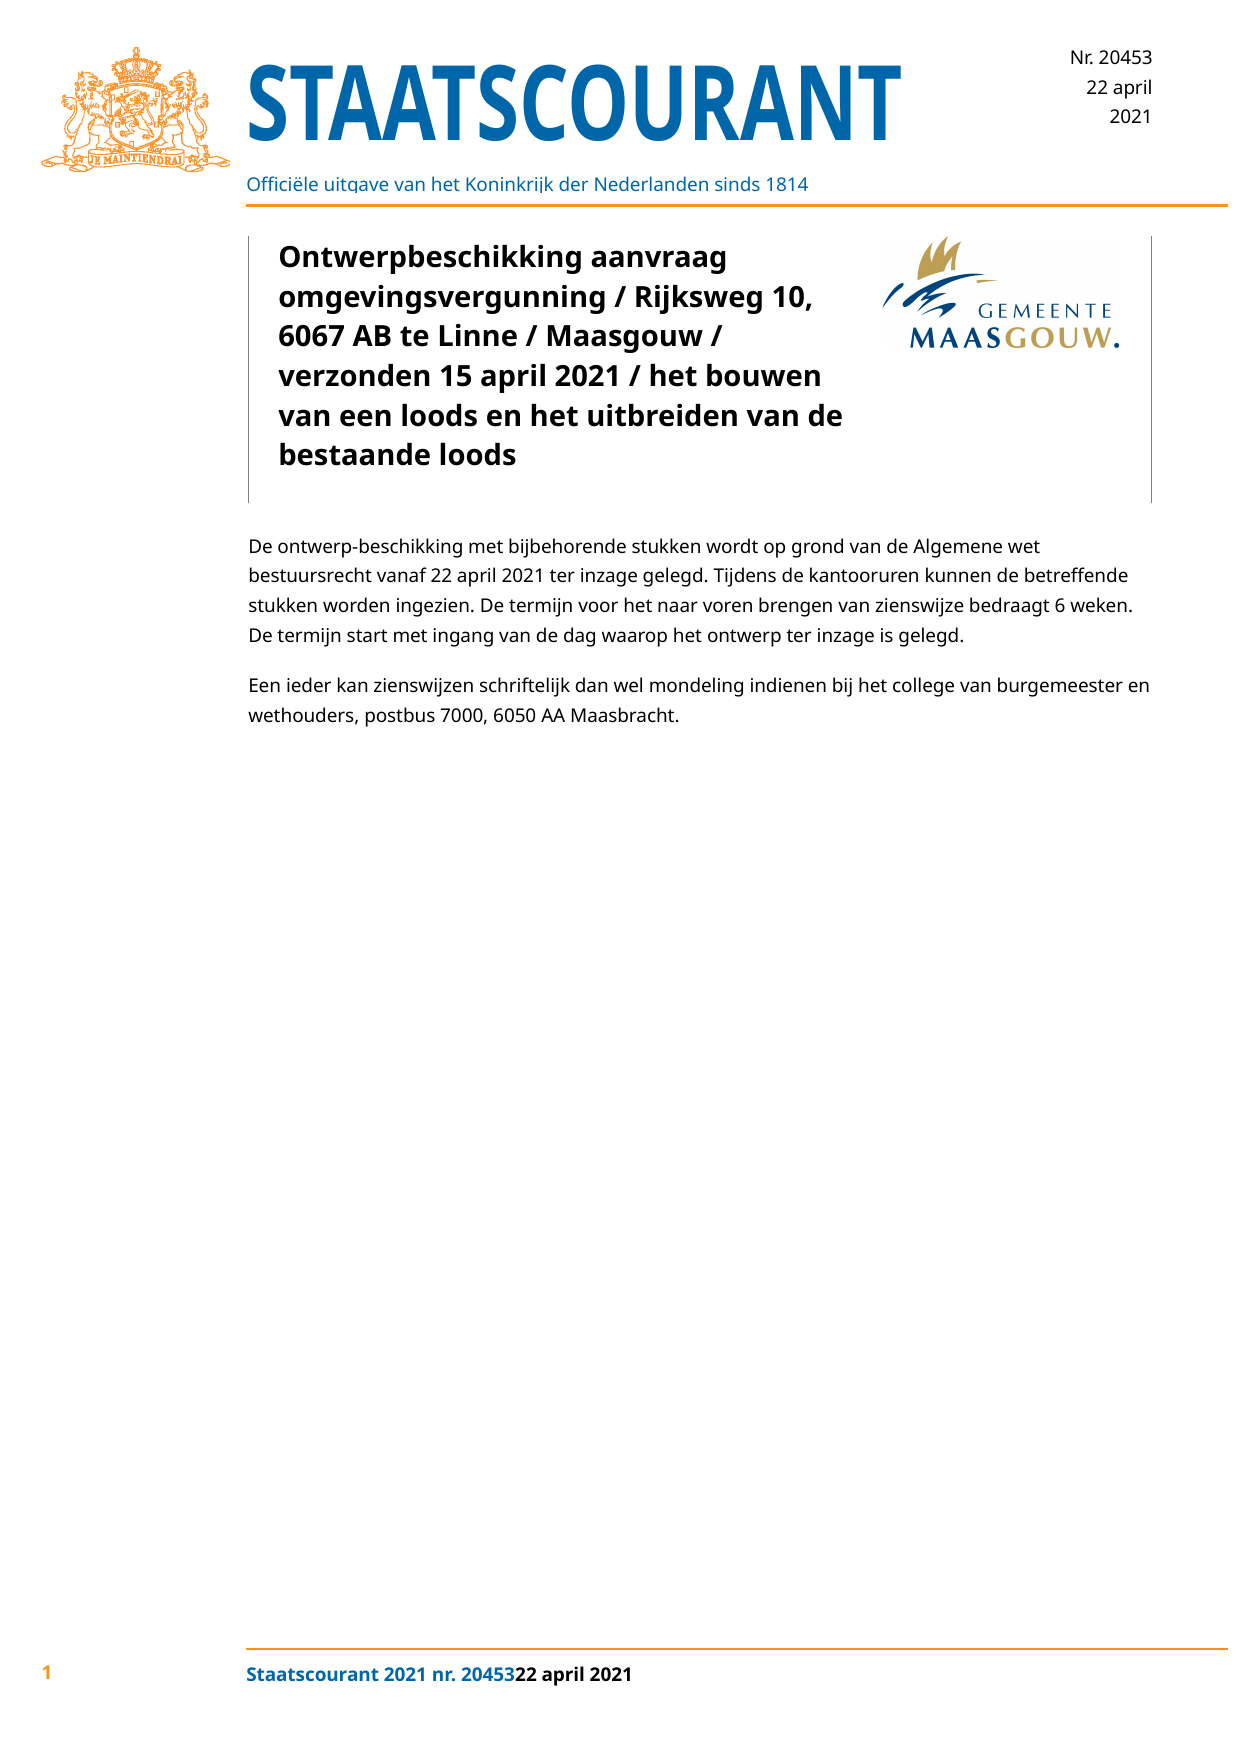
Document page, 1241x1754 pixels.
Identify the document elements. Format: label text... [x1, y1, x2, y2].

text Een ieder kan zienswijzen schriftelijk dan wel mondeling indienen bij het college van burgemeester en wethouders, postbus 7000, 6050 AA Maasbracht. [248, 672, 1152, 727]
text De ontwerp-beschikking met bijbehorende stukken wordt op grond van de Algemene wet bestuursrecht vanaf 22 april 2021 ter inzage gelegd. Tijdens de kantooruren kunnen de betreffende stukken worden ingezien. De termijn voor het naar voren brengen van zienswijze bedraagt 6 weken. De termijn start met ingang van de dag waarop het ontwerp ter inzage is gelegd. [248, 533, 1152, 647]
picture [882, 236, 1119, 348]
picture [41, 47, 231, 172]
table_header Ontwerpbeschikking aanvraag omgevingsvergunning / Rijksweg 10, 6067 AB te Linne / Maasgouw / verzonden 15 april 2021 / het bouwen van een loods en het uitbreiden van de bestaande loods [249, 236, 850, 503]
table_header [850, 236, 1151, 503]
